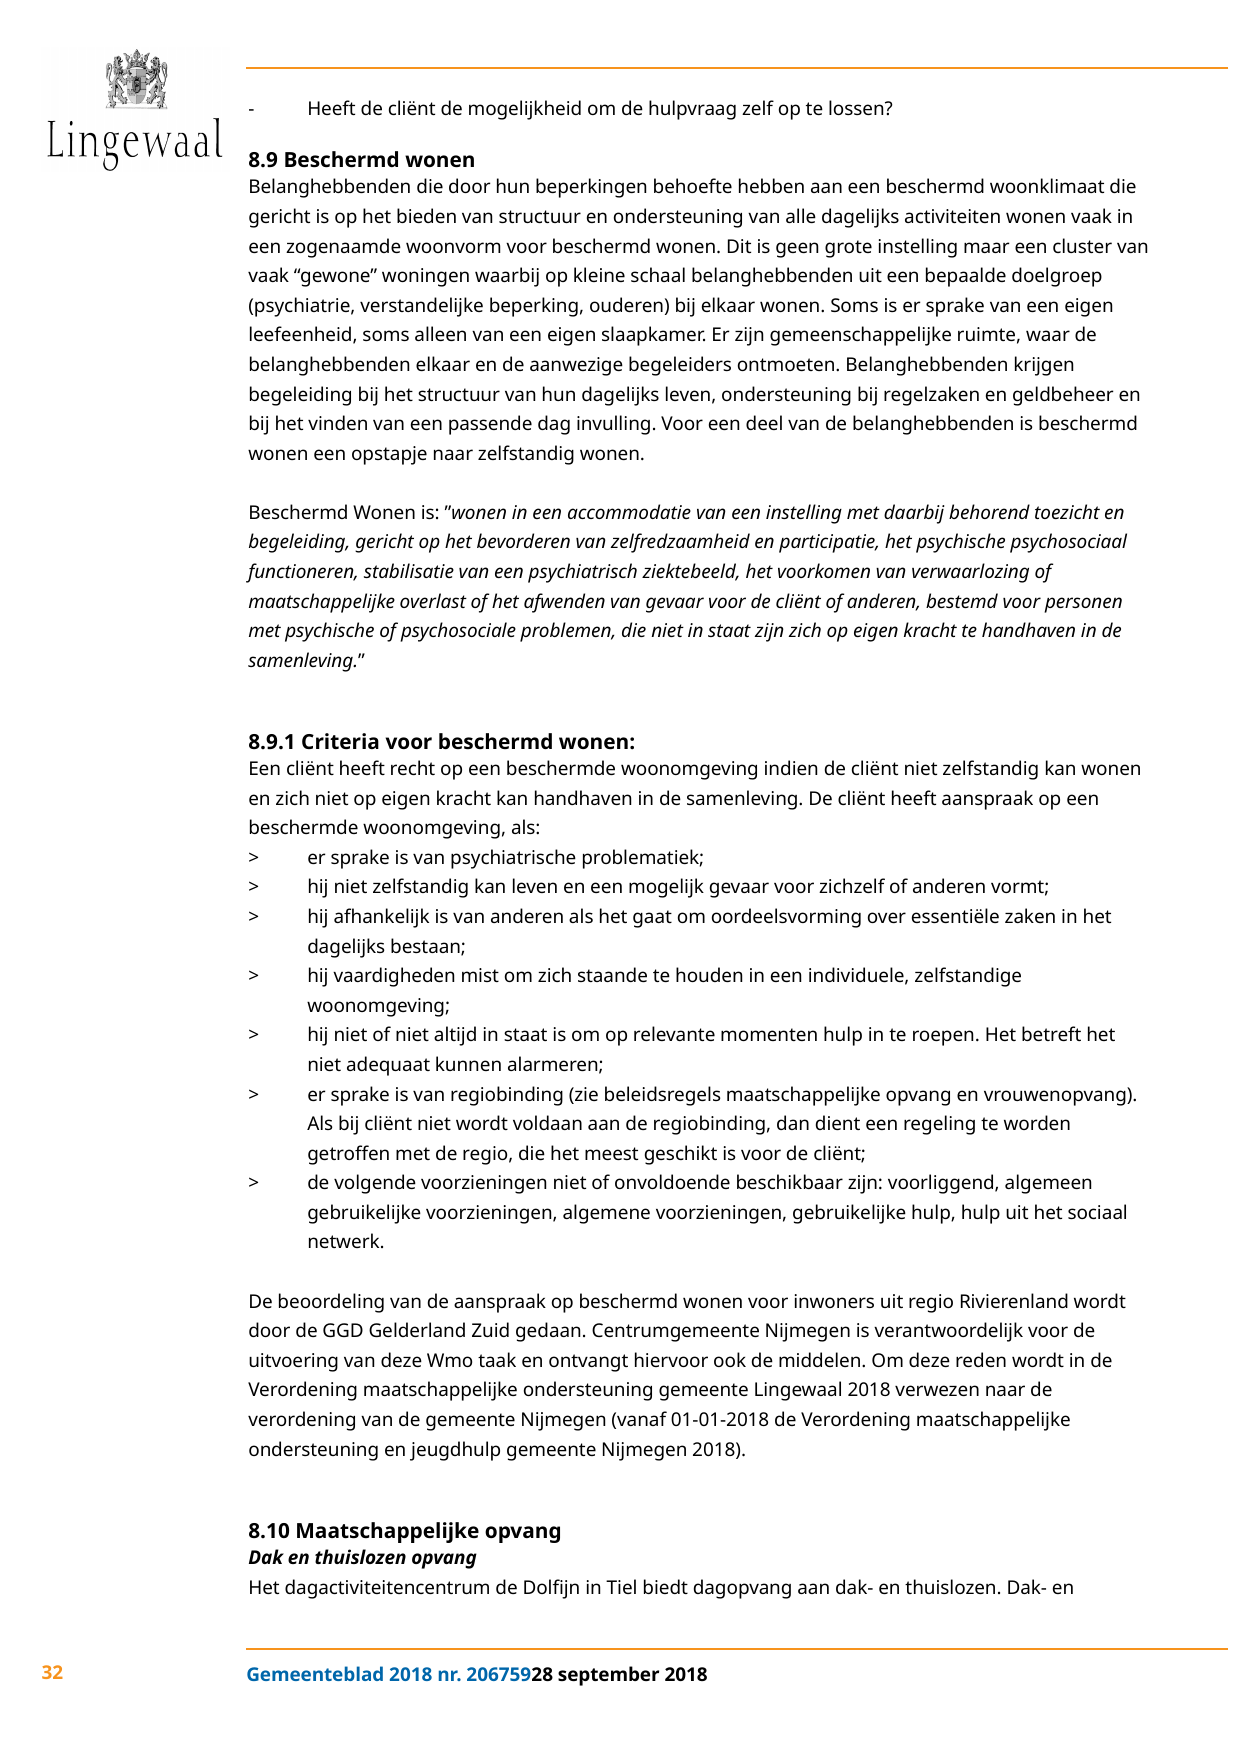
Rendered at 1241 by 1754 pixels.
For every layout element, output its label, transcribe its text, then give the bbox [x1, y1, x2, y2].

list hij niet zelfstandig kan leven en een mogelijk gevaar voor zichzelf of anderen vormt; [248, 874, 1152, 899]
text De beoordeling van de aanspraak op beschermd wonen voor inwoners uit regio Rivierenland wordt door de GGD Gelderland Zuid gedaan. Centrumgemeente Nijmegen is verantwoordelijk voor de uitvoering van deze Wmo taak en ontvangt hiervoor ook de middelen. Om deze reden wordt in de Verordening maatschappelijke ondersteuning gemeente Lingewaal 2018 verwezen naar de verordening van de gemeente Nijmegen (vanaf 01-01-2018 de Verordening maatschappelijke ondersteuning en jeugdhulp gemeente Nijmegen 2018). [248, 1288, 1152, 1462]
picture [41, 47, 231, 172]
list er sprake is van regiobinding (zie beleidsregels maatschappelijke opvang en vrouwenopvang). Als bij cliënt niet wordt voldaan aan de regiobinding, dan dient een regeling te worden getroffen met de regio, die het meest geschikt is voor de cliënt; [248, 1081, 1152, 1166]
text Dak en thuislozen opvang [248, 1544, 1152, 1570]
list Heeft de cliënt de mogelijkheid om de hulpvraag zelf op te lossen? [248, 95, 1152, 121]
list hij afhankelijk is van anderen als het gaat om oordeelsvorming over essentiële zaken in het dagelijks bestaan; [248, 903, 1152, 959]
list er sprake is van psychiatrische problematiek; [248, 844, 1152, 870]
text 8.9 Beschermd wonen [248, 145, 1152, 174]
text Het dagactiviteitencentrum de Dolfijn in Tiel biedt dagopvang aan dak- en thuislozen. Dak- en [248, 1574, 1152, 1599]
text 8.9.1 Criteria voor beschermd wonen: [248, 727, 1152, 755]
list hij vaardigheden mist om zich staande te houden in een individuele, zelfstandige woonomgeving; [248, 962, 1152, 1018]
text Een cliënt heeft recht op een beschermde woonomgeving indien de cliënt niet zelfstandig kan wonen en zich niet op eigen kracht kan handhaven in de samenleving. De cliënt heeft aanspraak op een beschermde woonomgeving, als: [248, 755, 1152, 840]
text Beschermd Wonen is: ”wonen in een accommodatie van een instelling met daarbij behorend toezicht en begeleiding, gericht op het bevorderen van zelfredzaamheid en participatie, het psychische psychosociaal functioneren, stabilisatie van een psychiatrisch ziektebeeld, het voorkomen van verwaarlozing of maatschappelijke overlast of het afwenden van gevaar voor de cliënt of anderen, bestemd voor personen met psychische of psychosociale problemen, die niet in staat zijn zich op eigen kracht te handhaven in de samenleving.” [248, 499, 1152, 673]
text 8.10 Maatschappelijke opvang [248, 1516, 1152, 1544]
text Belanghebbenden die door hun beperkingen behoefte hebben aan een beschermd woonklimaat die gericht is op het bieden van structuur en ondersteuning van alle dagelijks activiteiten wonen vaak in een zogenaamde woonvorm voor beschermd wonen. Dit is geen grote instelling maar een cluster van vaak “gewone” woningen waarbij op kleine schaal belanghebbenden uit een bepaalde doelgroep (psychiatrie, verstandelijke beperking, ouderen) bij elkaar wonen. Soms is er sprake van een eigen leefeenheid, soms alleen van een eigen slaapkamer. Er zijn gemeenschappelijke ruimte, waar de belanghebbenden elkaar en de aanwezige begeleiders ontmoeten. Belanghebbenden krijgen begeleiding bij het structuur van hun dagelijks leven, ondersteuning bij regelzaken en geldbeheer en bij het vinden van een passende dag invulling. Voor een deel van de belanghebbenden is beschermd wonen een opstapje naar zelfstandig wonen. [248, 174, 1152, 466]
list de volgende voorzieningen niet of onvoldoende beschikbaar zijn: voorliggend, algemeen gebruikelijke voorzieningen, algemene voorzieningen, gebruikelijke hulp, hulp uit het sociaal netwerk. [248, 1169, 1152, 1254]
list hij niet of niet altijd in staat is om op relevante momenten hulp in te roepen. Het betreft het niet adequaat kunnen alarmeren; [248, 1022, 1152, 1077]
